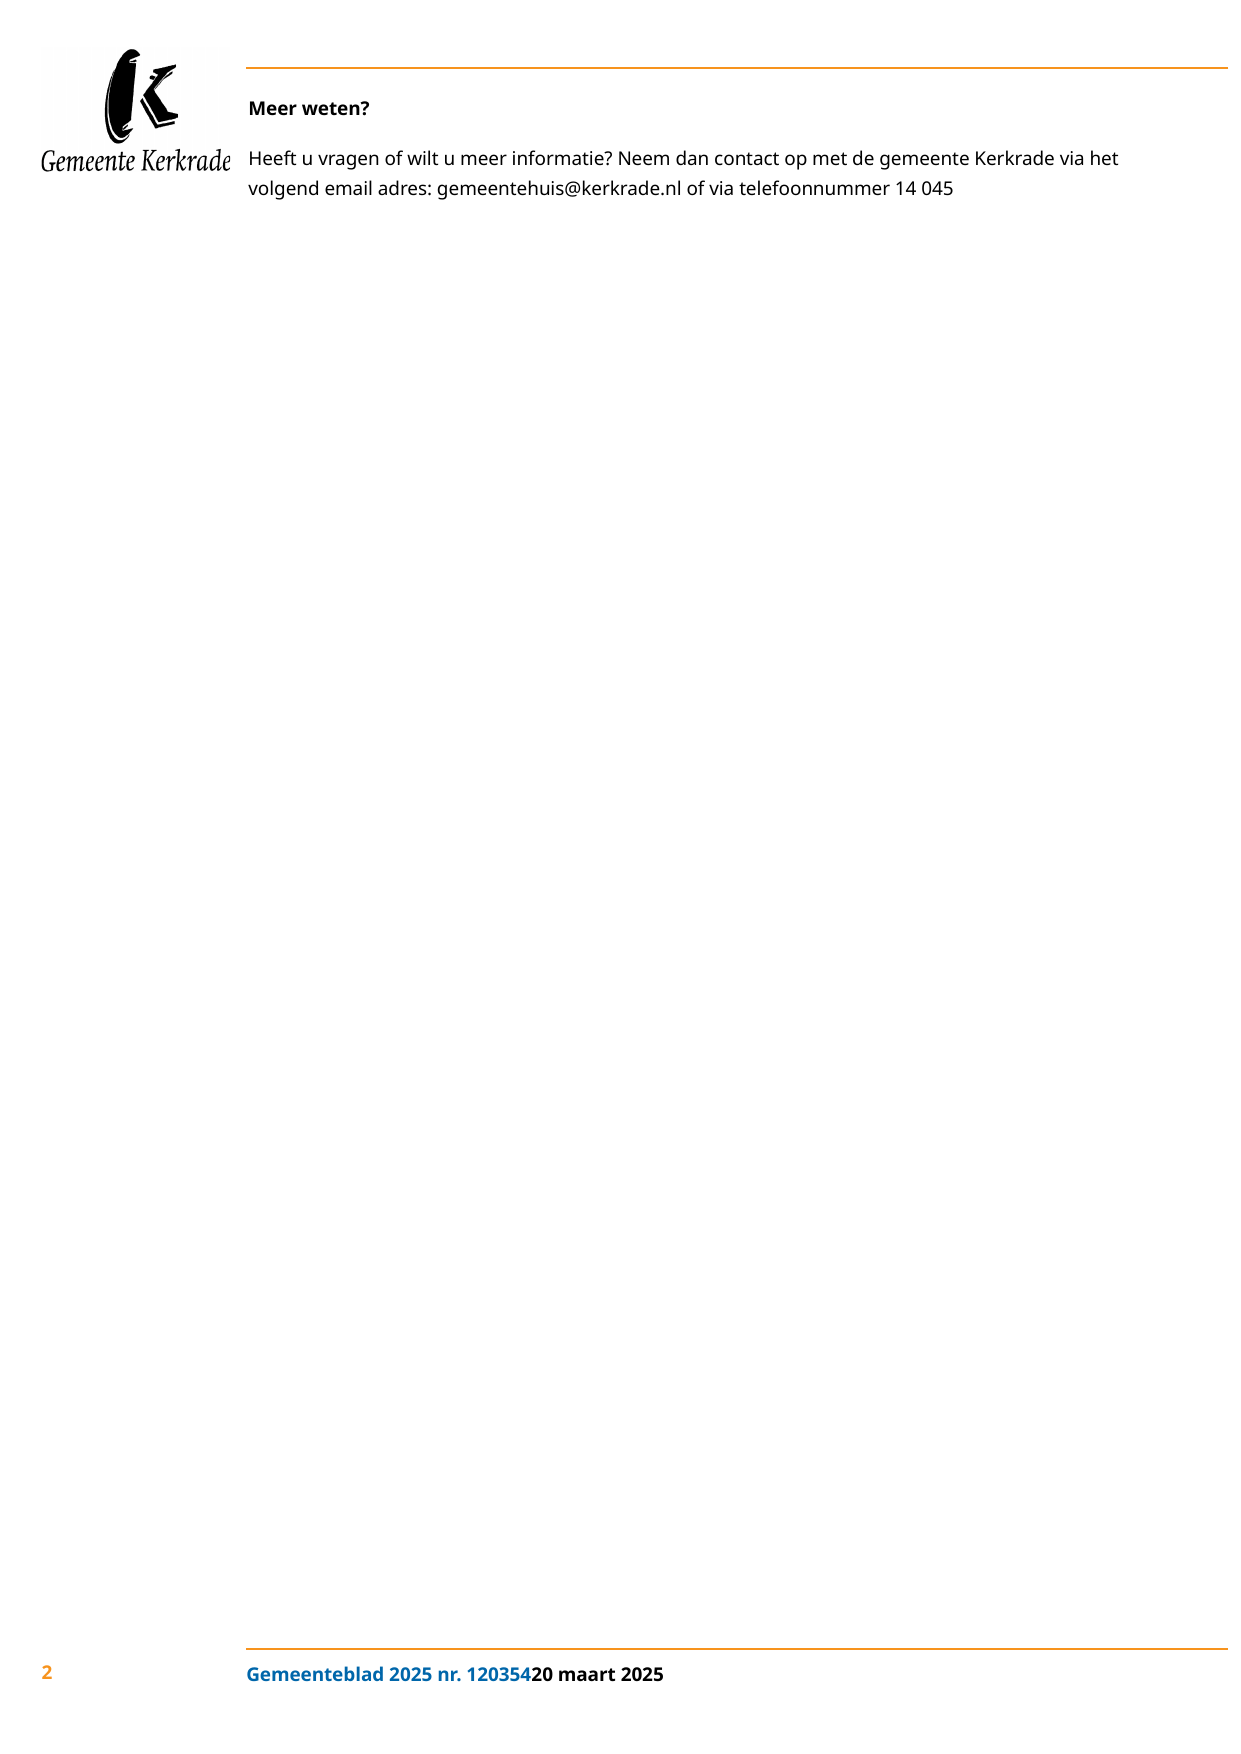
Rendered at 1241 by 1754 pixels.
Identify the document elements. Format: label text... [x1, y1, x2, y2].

text Heeft u vragen of wilt u meer informatie? Neem dan contact op met de gemeente Kerkrade via het volgend email adres: gemeentehuis@kerkrade.nl of via telefoonnummer 14 045 [248, 145, 1152, 201]
picture [41, 47, 231, 172]
text Meer weten? [248, 95, 1152, 121]
